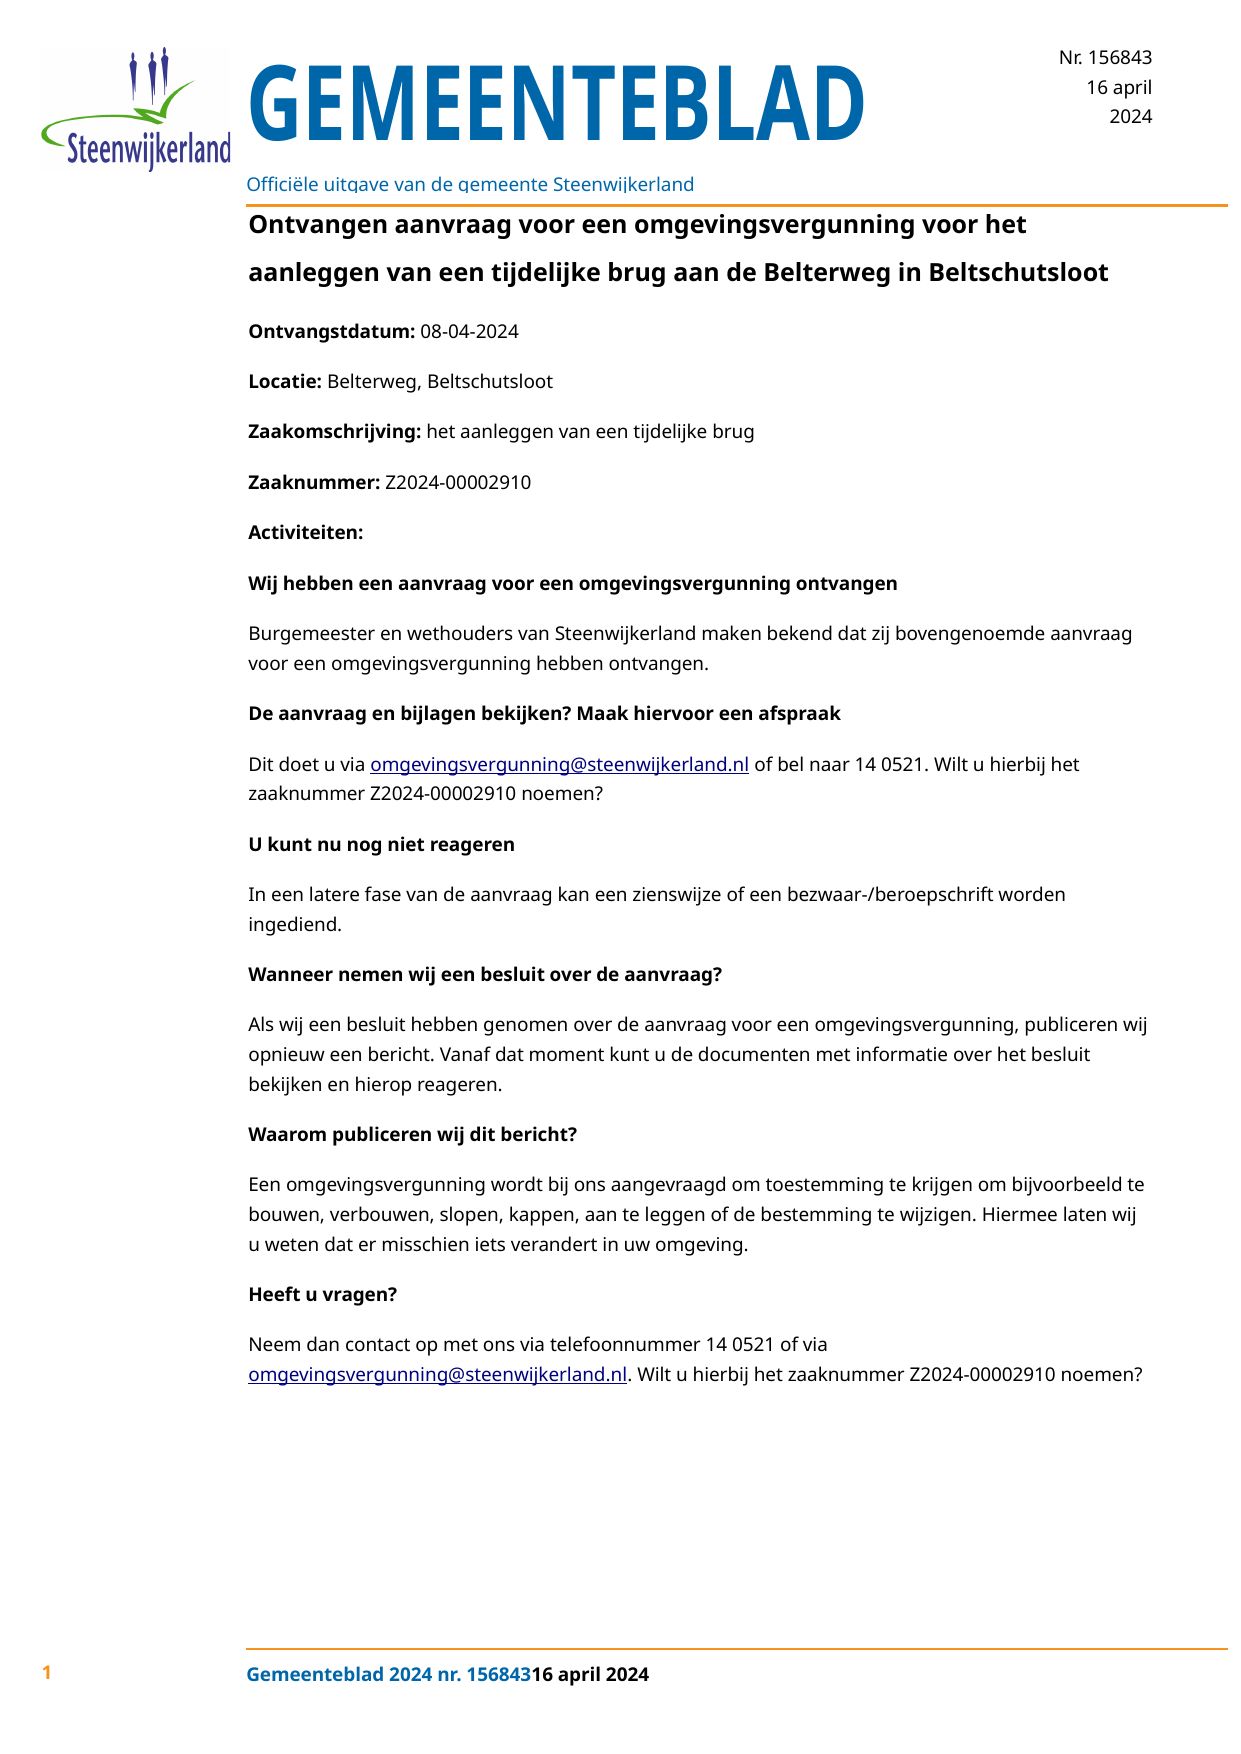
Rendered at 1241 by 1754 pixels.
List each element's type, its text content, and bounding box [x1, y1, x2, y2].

text Dit doet u via omgevingsvergunning@steenwijkerland.nl of bel naar 14 0521. Wilt u hierbij het zaaknummer Z2024-00002910 noemen? [248, 751, 1152, 806]
text Heeft u vragen? [248, 1281, 1152, 1307]
text Wanneer nemen wij een besluit over de aanvraag? [248, 961, 1152, 987]
text Als wij een besluit hebben genomen over de aanvraag voor een omgevingsvergunning, publiceren wij opnieuw een bericht. Vanaf dat moment kunt u de documenten met informatie over het besluit bekijken en hierop reageren. [248, 1012, 1152, 1097]
text Zaakomschrijving: het aanleggen van een tijdelijke brug [248, 419, 1152, 444]
text Wij hebben een aanvraag voor een omgevingsvergunning ontvangen [248, 570, 1152, 596]
text Activiteiten: [248, 519, 1152, 545]
text Neem dan contact op met ons via telefoonnummer 14 0521 of via omgevingsvergunning@steenwijkerland.nl. Wilt u hierbij het zaaknummer Z2024-00002910 noemen? [248, 1332, 1152, 1387]
text Ontvangstdatum: 08-04-2024 [248, 318, 1152, 344]
text U kunt nu nog niet reageren [248, 831, 1152, 857]
picture [41, 47, 231, 172]
text Een omgevingsvergunning wordt bij ons aangevraagd om toestemming te krijgen om bijvoorbeeld te bouwen, verbouwen, slopen, kappen, aan te leggen of de bestemming te wijzigen. Hiermee laten wij u weten dat er misschien iets verandert in uw omgeving. [248, 1172, 1152, 1257]
text In een latere fase van de aanvraag kan een zienswijze of een bezwaar-/beroepschrift worden ingediend. [248, 881, 1152, 937]
text Burgemeester en wethouders van Steenwijkerland maken bekend dat zij bovengenoemde aanvraag voor een omgevingsvergunning hebben ontvangen. [248, 620, 1152, 676]
text Locatie: Belterweg, Beltschutsloot [248, 368, 1152, 394]
text De aanvraag en bijlagen bekijken? Maak hiervoor een afspraak [248, 700, 1152, 726]
text Waarom publiceren wij dit bericht? [248, 1121, 1152, 1147]
text Ontvangen aanvraag voor een omgevingsvergunning voor het aanleggen van een tijdelijke brug aan de Belterweg in Beltschutsloot [248, 207, 1152, 288]
text Zaaknummer: Z2024-00002910 [248, 469, 1152, 495]
